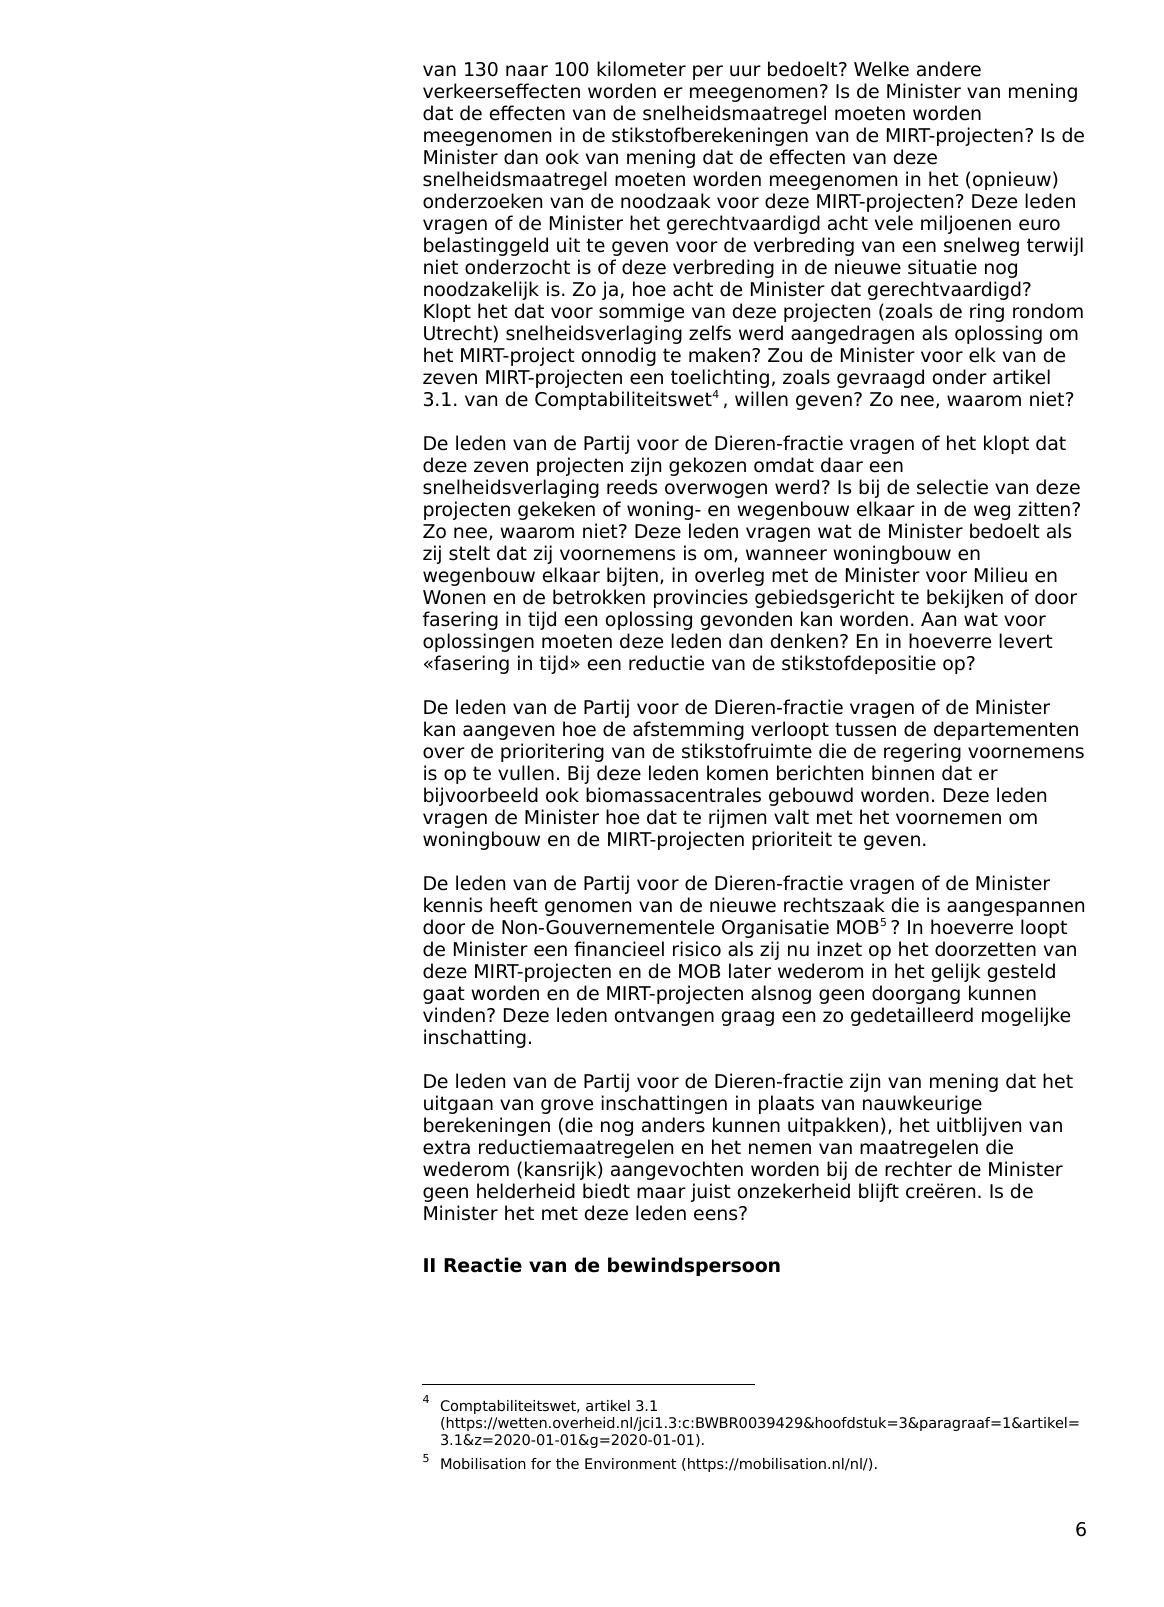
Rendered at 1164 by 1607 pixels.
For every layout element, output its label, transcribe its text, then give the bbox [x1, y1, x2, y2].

text Comptabiliteitswet, artikel 3.1 (https://wetten.overheid.nl/jci1.3:c:BWBR0039429&hoofdstuk=3&paragraaf=1&artikel=3.1&z=2020-01-01&g=2020-01-01). [422, 1393, 1087, 1449]
text De leden van de Partij voor de Dieren-fractie vragen of de Minister kennis heeft genomen van de nieuwe rechtszaak die is aangespannen door de Non-Gouvernementele Organisatie MOB? In hoeverre loopt de Minister een financieel risico als zij nu inzet op het doorzetten van deze MIRT-projecten en de MOB later wederom in het gelijk gesteld gaat worden en de MIRT-projecten alsnog geen doorgang kunnen vinden? Deze leden ontvangen graag een zo gedetailleerd mogelijke inschatting. [422, 873, 1087, 1049]
text De leden van de Partij voor de Dieren-fractie vragen of de Minister kan aangeven hoe de afstemming verloopt tussen de departementen over de prioritering van de stikstofruimte die de regering voornemens is op te vullen. Bij deze leden komen berichten binnen dat er bijvoorbeeld ook biomassacentrales gebouwd worden. Deze leden vragen de Minister hoe dat te rijmen valt met het voornemen om woningbouw en de MIRT-projecten prioriteit te geven. [422, 697, 1087, 851]
text De leden van de Partij voor de Dieren-fractie vragen of het klopt dat deze zeven projecten zijn gekozen omdat daar een snelheidsverlaging reeds overwogen werd? Is bij de selectie van deze projecten gekeken of woning- en wegenbouw elkaar in de weg zitten? Zo nee, waarom niet? Deze leden vragen wat de Minister bedoelt als zij stelt dat zij voornemens is om, wanneer woningbouw en wegenbouw elkaar bijten, in overleg met de Minister voor Milieu en Wonen en de betrokken provincies gebiedsgericht te bekijken of door fasering in tijd een oplossing gevonden kan worden. Aan wat voor oplossingen moeten deze leden dan denken? En in hoeverre levert «fasering in tijd» een reductie van de stikstofdepositie op? [422, 433, 1087, 675]
subtitle II Reactie van de bewindspersoon [422, 1255, 1087, 1277]
text Mobilisation for the Environment (https://mobilisation.nl/nl/). [422, 1452, 1087, 1474]
text De leden van de Partij voor de Dieren-fractie zijn van mening dat het uitgaan van grove inschattingen in plaats van nauwkeurige berekeningen (die nog anders kunnen uitpakken), het uitblijven van extra reductiemaatregelen en het nemen van maatregelen die wederom (kansrijk) aangevochten worden bij de rechter de Minister geen helderheid biedt maar juist onzekerheid blijft creëren. Is de Minister het met deze leden eens? [422, 1071, 1087, 1225]
text van 130 naar 100 kilometer per uur bedoelt? Welke andere verkeerseffecten worden er meegenomen? Is de Minister van mening dat de effecten van de snelheidsmaatregel moeten worden meegenomen in de stikstofberekeningen van de MIRT-projecten? Is de Minister dan ook van mening dat de effecten van deze snelheidsmaatregel moeten worden meegenomen in het (opnieuw) onderzoeken van de noodzaak voor deze MIRT-projecten? Deze leden vragen of de Minister het gerechtvaardigd acht vele miljoenen euro belastinggeld uit te geven voor de verbreding van een snelweg terwijl niet onderzocht is of deze verbreding in de nieuwe situatie nog noodzakelijk is. Zo ja, hoe acht de Minister dat gerechtvaardigd? Klopt het dat voor sommige van deze projecten (zoals de ring rondom Utrecht) snelheidsverlaging zelfs werd aangedragen als oplossing om het MIRT-project onnodig te maken? Zou de Minister voor elk van de zeven MIRT-projecten een toelichting, zoals gevraagd onder artikel 3.1. van de Comptabiliteitswet, willen geven? Zo nee, waarom niet? [422, 59, 1087, 411]
